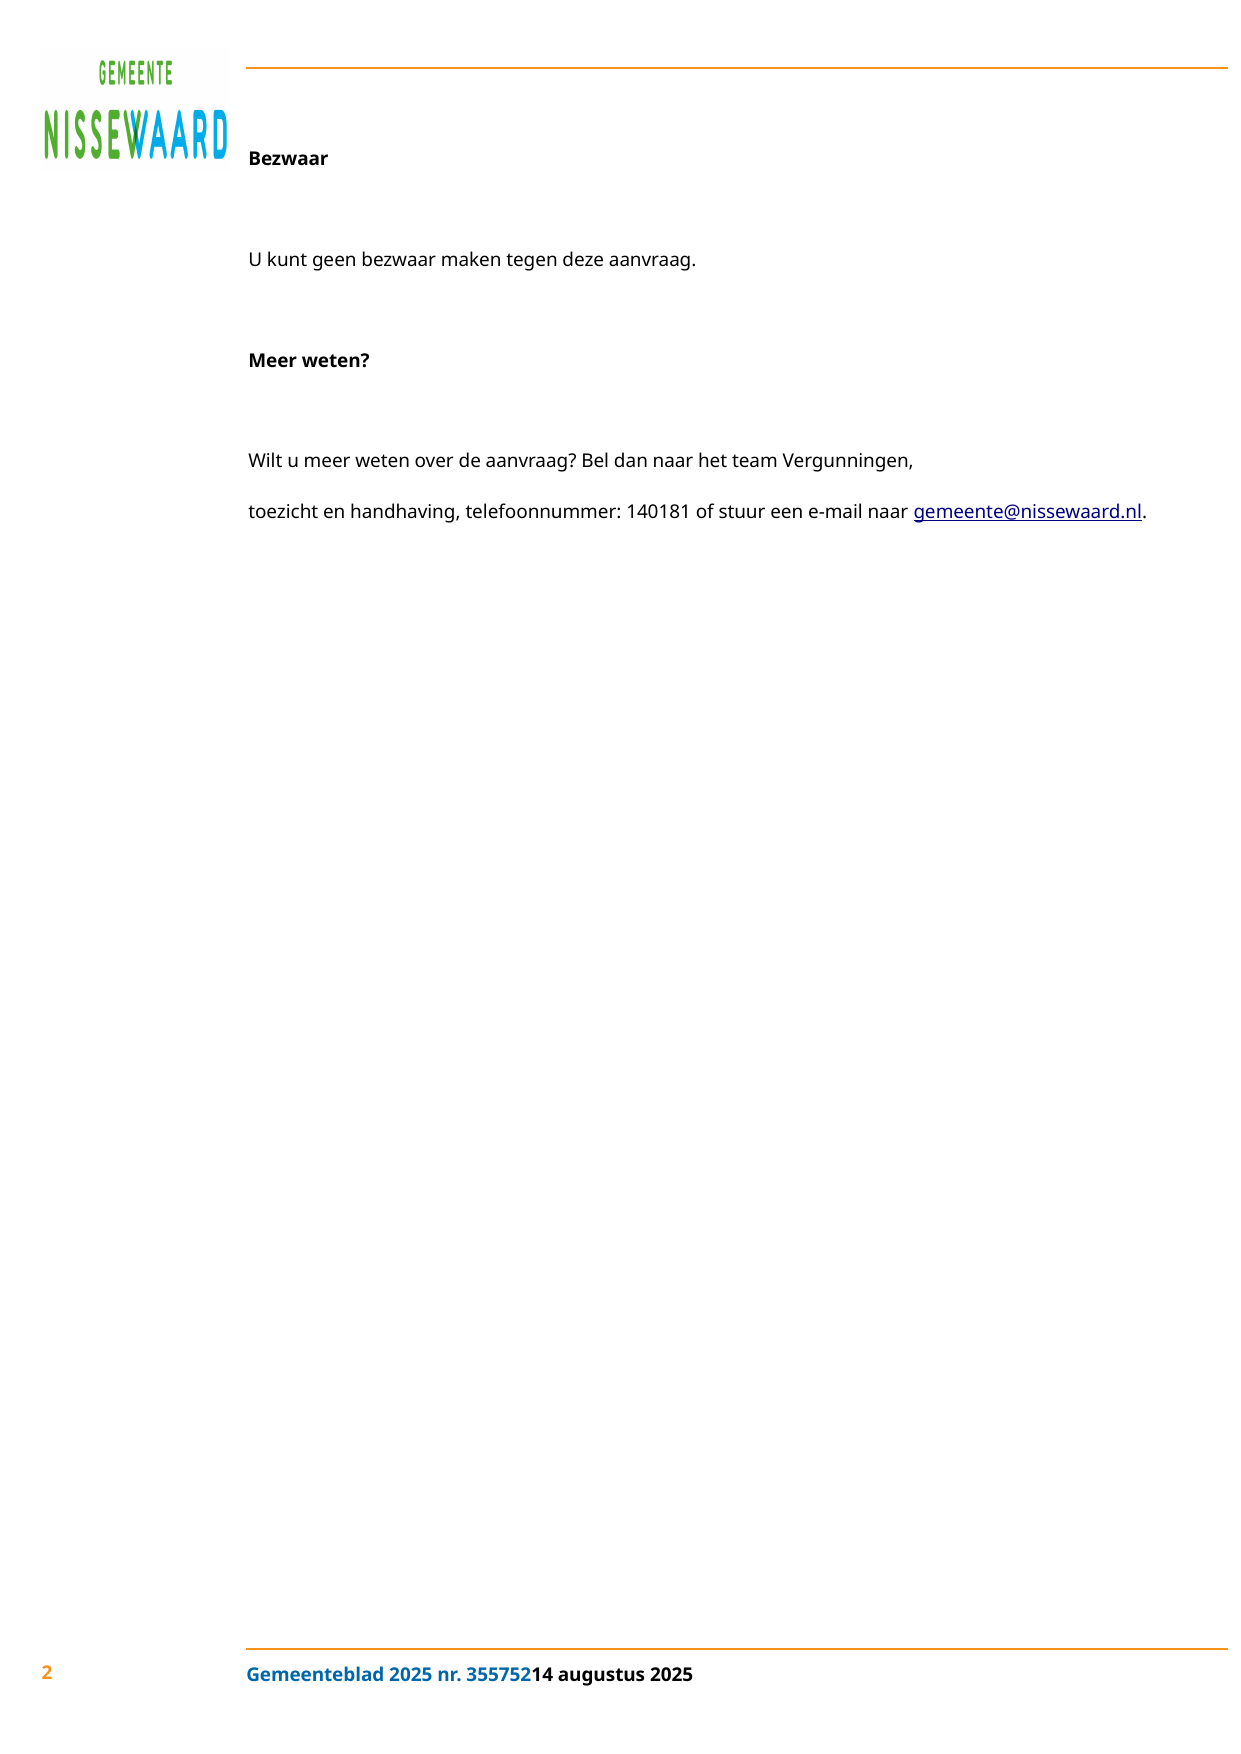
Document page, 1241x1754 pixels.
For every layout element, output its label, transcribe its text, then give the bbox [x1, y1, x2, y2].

picture [41, 47, 231, 172]
text Bezwaar [248, 145, 1152, 171]
text Wilt u meer weten over de aanvraag? Bel dan naar het team Vergunningen, [248, 448, 1152, 473]
text Meer weten? [248, 347, 1152, 373]
text toezicht en handhaving, telefoonnummer: 140181 of stuur een e-mail naar gemeente@nissewaard.nl. [248, 498, 1152, 524]
text U kunt geen bezwaar maken tegen deze aanvraag. [248, 246, 1152, 272]
